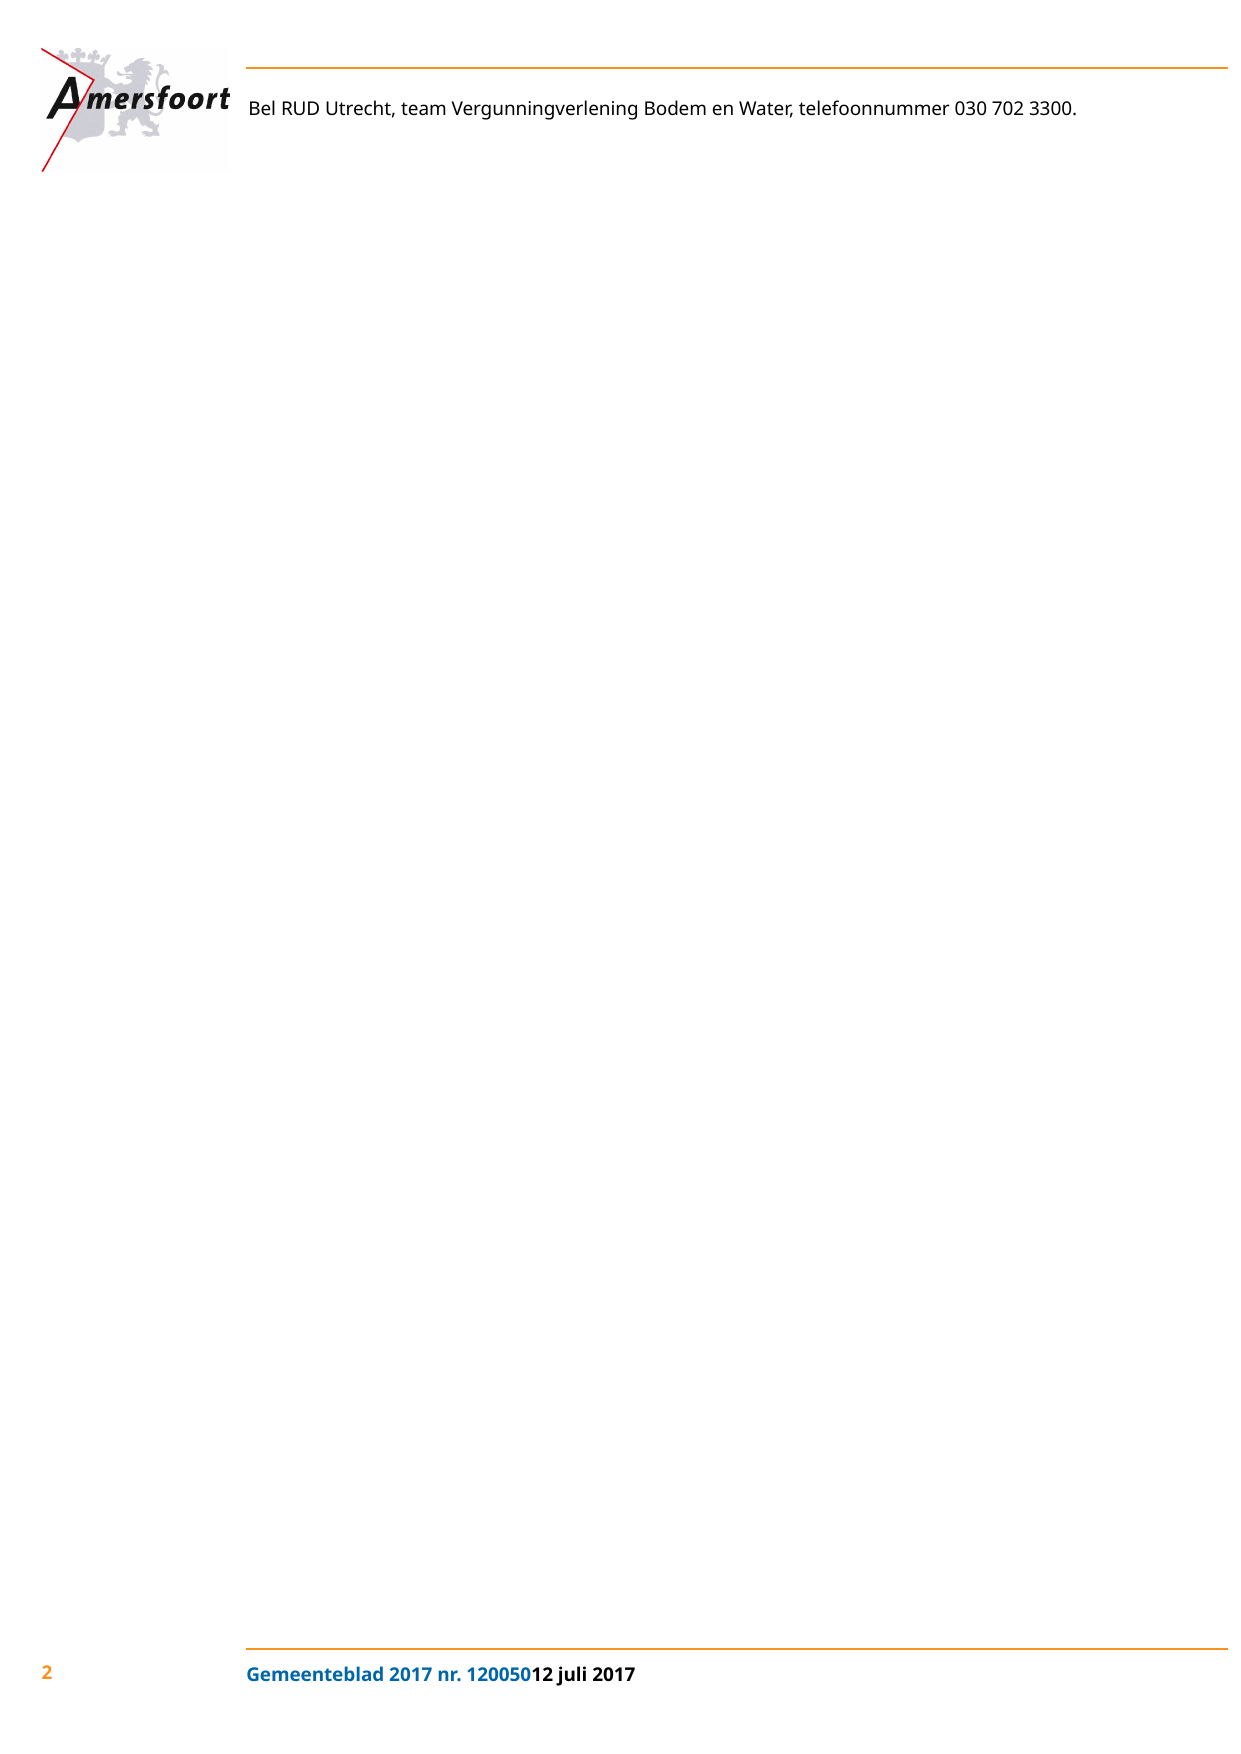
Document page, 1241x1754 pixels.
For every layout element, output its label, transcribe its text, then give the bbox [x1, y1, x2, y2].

text Bel RUD Utrecht, team Vergunningverlening Bodem en Water, telefoonnummer 030 702 3300. [248, 95, 1152, 121]
picture [41, 47, 231, 172]
